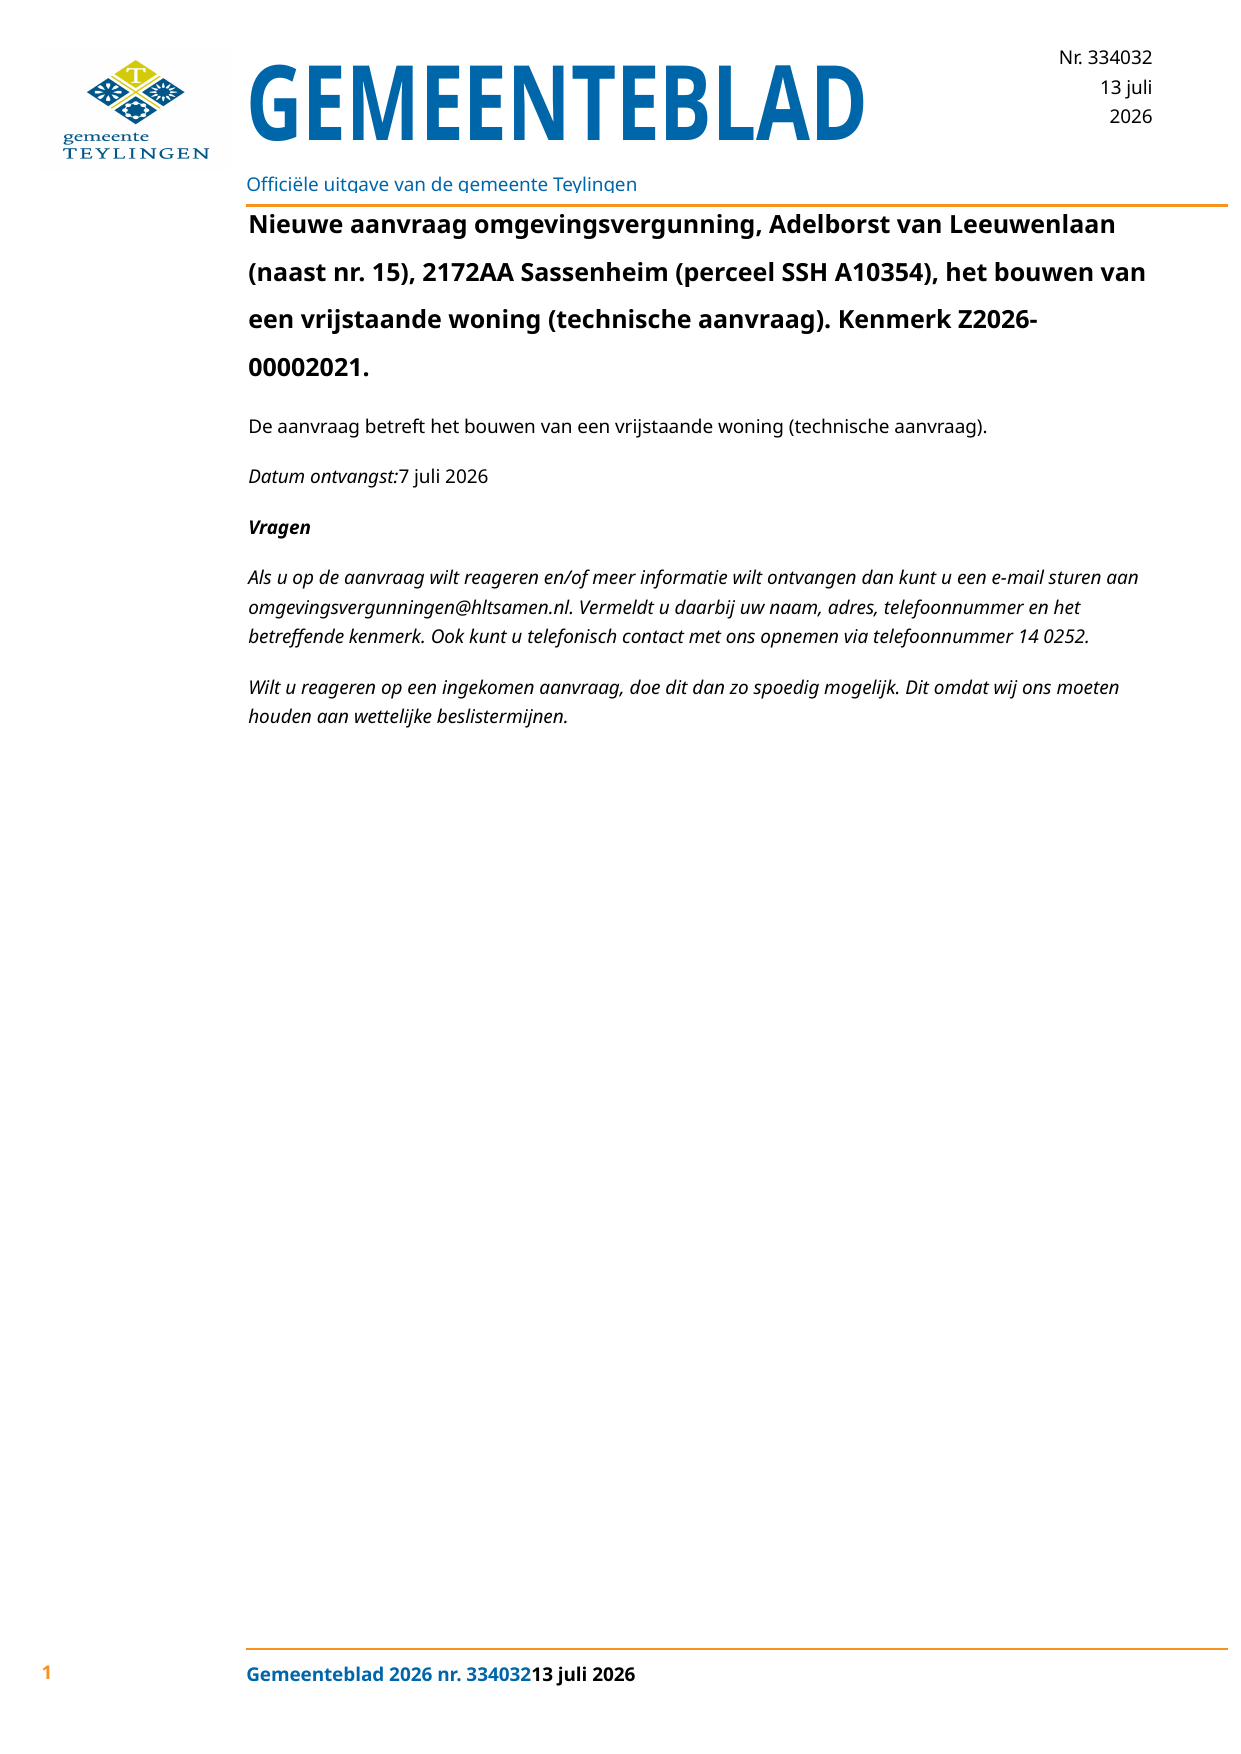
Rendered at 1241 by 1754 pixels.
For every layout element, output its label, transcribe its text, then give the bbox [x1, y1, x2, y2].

text De aanvraag betreft het bouwen van een vrijstaande woning (technische aanvraag). [248, 413, 1152, 439]
text Nieuwe aanvraag omgevingsvergunning, Adelborst van Leeuwenlaan (naast nr. 15), 2172AA Sassenheim (perceel SSH A10354), het bouwen van een vrijstaande woning (technische aanvraag). Kenmerk Z2026-00002021. [248, 207, 1152, 384]
text Als u op de aanvraag wilt reageren en/of meer informatie wilt ontvangen dan kunt u een e-mail sturen aan omgevingsvergunningen@hltsamen.nl. Vermeldt u daarbij uw naam, adres, telefoonnummer en het betreffende kenmerk. Ook kunt u telefonisch contact met ons opnemen via telefoonnummer 14 0252. [248, 564, 1152, 649]
text Vragen [248, 514, 1152, 540]
text Wilt u reageren op een ingekomen aanvraag, doe dit dan zo spoedig mogelijk. Dit omdat wij ons moeten houden aan wettelijke beslistermijnen. [248, 674, 1152, 729]
text Datum ontvangst:7 juli 2026 [248, 463, 1152, 489]
picture [41, 47, 231, 172]
